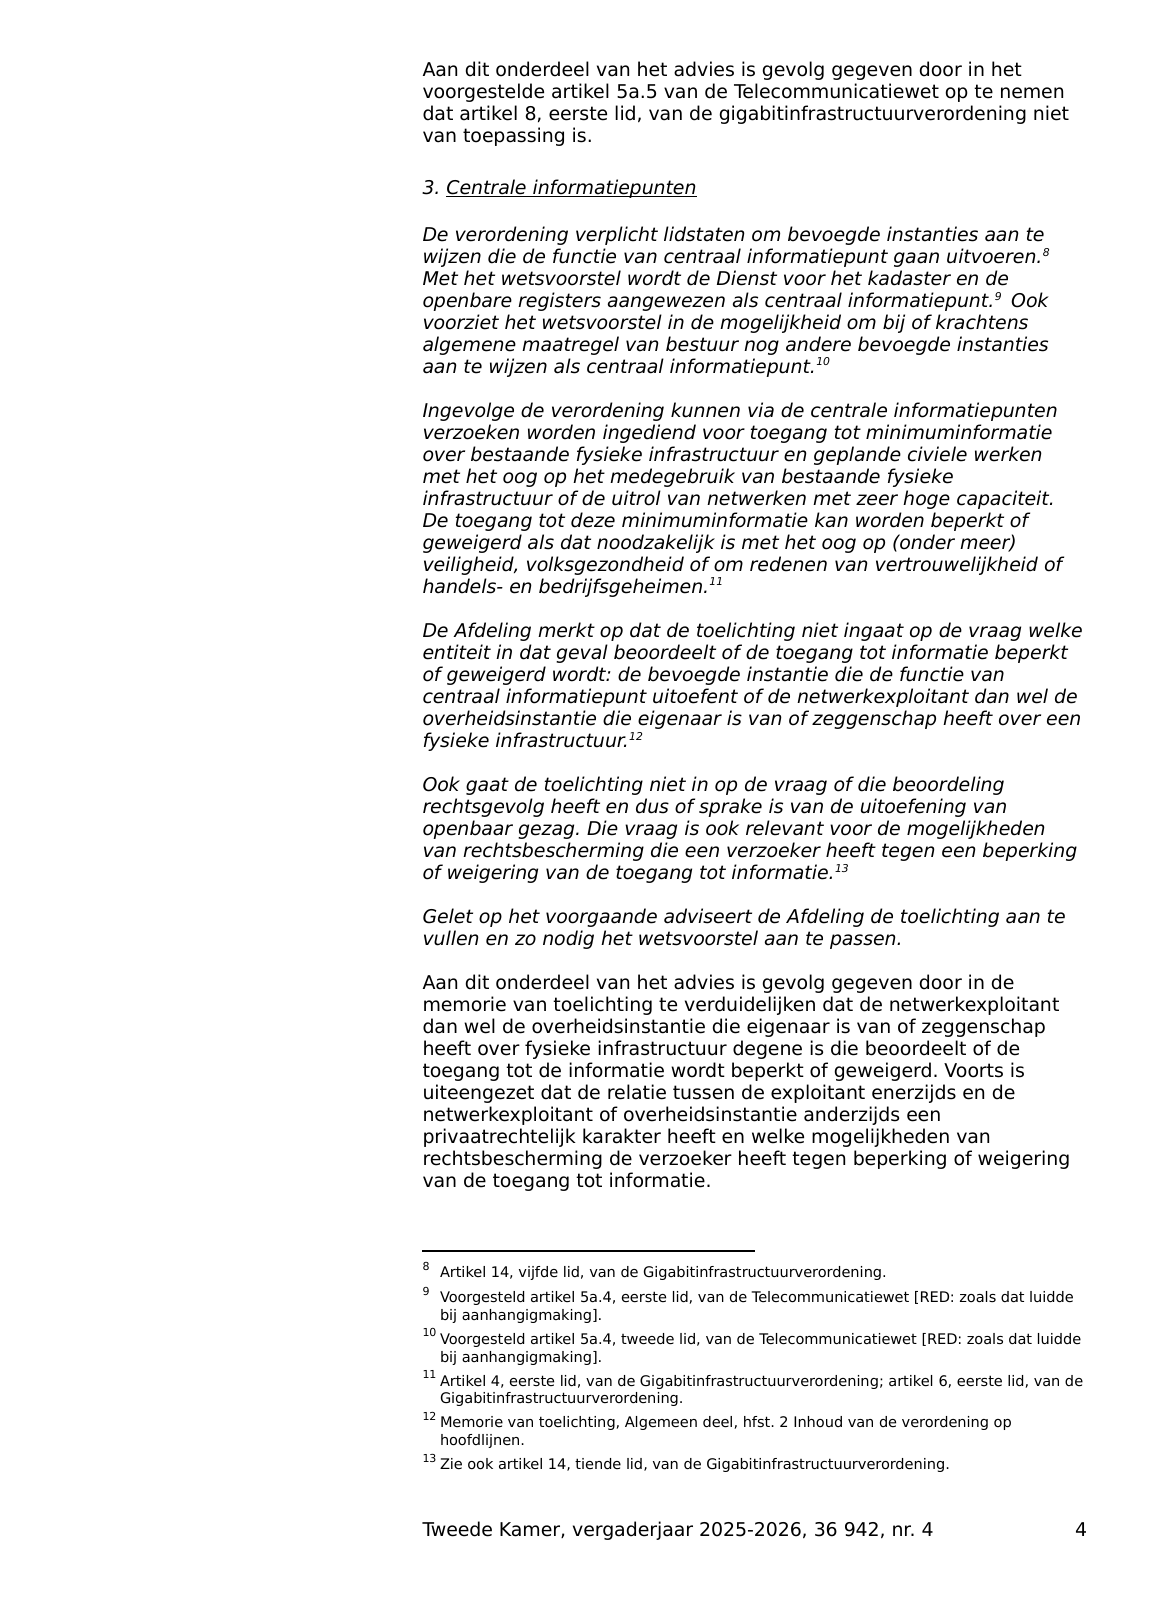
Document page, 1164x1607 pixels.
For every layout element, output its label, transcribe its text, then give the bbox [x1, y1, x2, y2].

text Voorgesteld artikel 5a.4, eerste lid, van de Telecommunicatiewet [RED: zoals dat luidde bij aanhangigmaking]. [422, 1285, 1087, 1324]
text Zie ook artikel 14, tiende lid, van de Gigabitinfrastructuurverordening. [422, 1452, 1087, 1474]
text Ook gaat de toelichting niet in op de vraag of die beoordeling rechtsgevolg heeft en dus of sprake is van de uitoefening van openbaar gezag. Die vraag is ook relevant voor de mogelijkheden van rechtsbescherming die een verzoeker heeft tegen een beperking of weigering van de toegang tot informatie. [422, 774, 1087, 884]
text De Afdeling merkt op dat de toelichting niet ingaat op de vraag welke entiteit in dat geval beoordeelt of de toegang tot informatie beperkt of geweigerd wordt: de bevoegde instantie die de functie van centraal informatiepunt uitoefent of de netwerkexploitant dan wel de overheidsinstantie die eigenaar is van of zeggenschap heeft over een fysieke infrastructuur. [422, 620, 1087, 752]
text De verordening verplicht lidstaten om bevoegde instanties aan te wijzen die de functie van centraal informatiepunt gaan uitvoeren. Met het wetsvoorstel wordt de Dienst voor het kadaster en de openbare registers aangewezen als centraal informatiepunt. Ook voorziet het wetsvoorstel in de mogelijkheid om bij of krachtens algemene maatregel van bestuur nog andere bevoegde instanties aan te wijzen als centraal informatiepunt. [422, 224, 1087, 378]
text Artikel 4, eerste lid, van de Gigabitinfrastructuurverordening; artikel 6, eerste lid, van de Gigabitinfrastructuurverordening. [422, 1368, 1087, 1407]
text Voorgesteld artikel 5a.4, tweede lid, van de Telecommunicatiewet [RED: zoals dat luidde bij aanhangigmaking]. [422, 1327, 1087, 1366]
text Aan dit onderdeel van het advies is gevolg gegeven door in de memorie van toelichting te verduidelijken dat de netwerkexploitant dan wel de overheidsinstantie die eigenaar is van of zeggenschap heeft over fysieke infrastructuur degene is die beoordeelt of de toegang tot de informatie wordt beperkt of geweigerd. Voorts is uiteengezet dat de relatie tussen de exploitant enerzijds en de netwerkexploitant of overheidsinstantie anderzijds een privaatrechtelijk karakter heeft en welke mogelijkheden van rechtsbescherming de verzoeker heeft tegen beperking of weigering van de toegang tot informatie. [422, 972, 1087, 1192]
text Gelet op het voorgaande adviseert de Afdeling de toelichting aan te vullen en zo nodig het wetsvoorstel aan te passen. [422, 906, 1087, 950]
subtitle 3. Centrale informatiepunten [422, 177, 1087, 199]
text Artikel 14, vijfde lid, van de Gigabitinfrastructuurverordening. [422, 1260, 1087, 1282]
text Memorie van toelichting, Algemeen deel, hfst. 2 Inhoud van de verordening op hoofdlijnen. [422, 1410, 1087, 1449]
text Ingevolge de verordening kunnen via de centrale informatiepunten verzoeken worden ingediend voor toegang tot minimuminformatie over bestaande fysieke infrastructuur en geplande civiele werken met het oog op het medegebruik van bestaande fysieke infrastructuur of de uitrol van netwerken met zeer hoge capaciteit. De toegang tot deze minimuminformatie kan worden beperkt of geweigerd als dat noodzakelijk is met het oog op (onder meer) veiligheid, volksgezondheid of om redenen van vertrouwelijkheid of handels- en bedrijfsgeheimen. [422, 400, 1087, 598]
text Aan dit onderdeel van het advies is gevolg gegeven door in het voorgestelde artikel 5a.5 van de Telecommunicatiewet op te nemen dat artikel 8, eerste lid, van de gigabitinfrastructuurverordening niet van toepassing is. [422, 59, 1087, 147]
